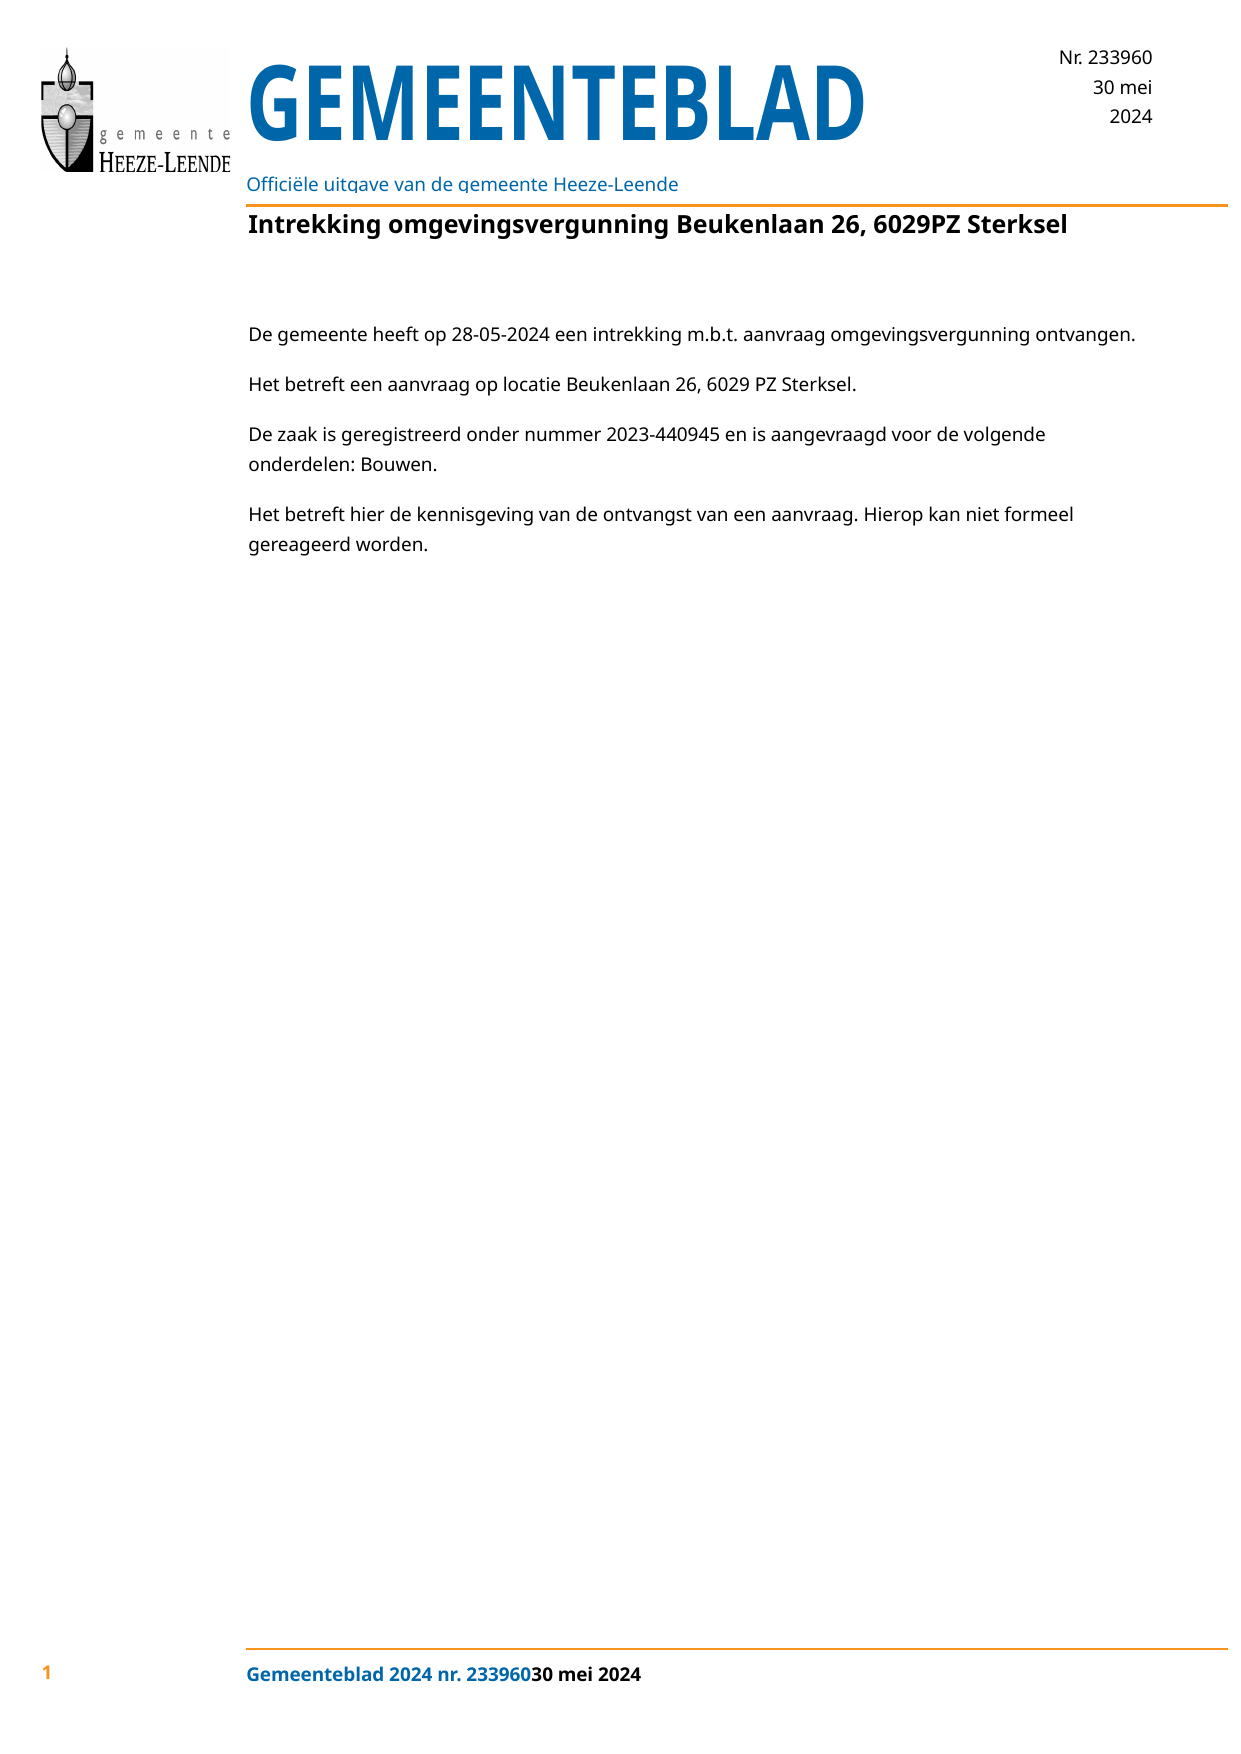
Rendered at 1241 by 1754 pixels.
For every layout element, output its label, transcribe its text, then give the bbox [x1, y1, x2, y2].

text Het betreft hier de kennisgeving van de ontvangst van een aanvraag. Hierop kan niet formeel gereageerd worden. [248, 502, 1152, 557]
text Het betreft een aanvraag op locatie Beukenlaan 26, 6029 PZ Sterksel. [248, 371, 1152, 397]
picture [41, 47, 231, 172]
text Intrekking omgevingsvergunning Beukenlaan 26, 6029PZ Sterksel [248, 207, 1152, 241]
text De zaak is geregistreerd onder nummer 2023-440945 en is aangevraagd voor de volgende onderdelen: Bouwen. [248, 422, 1152, 477]
text De gemeente heeft op 28-05-2024 een intrekking m.b.t. aanvraag omgevingsvergunning ontvangen. [248, 321, 1152, 346]
